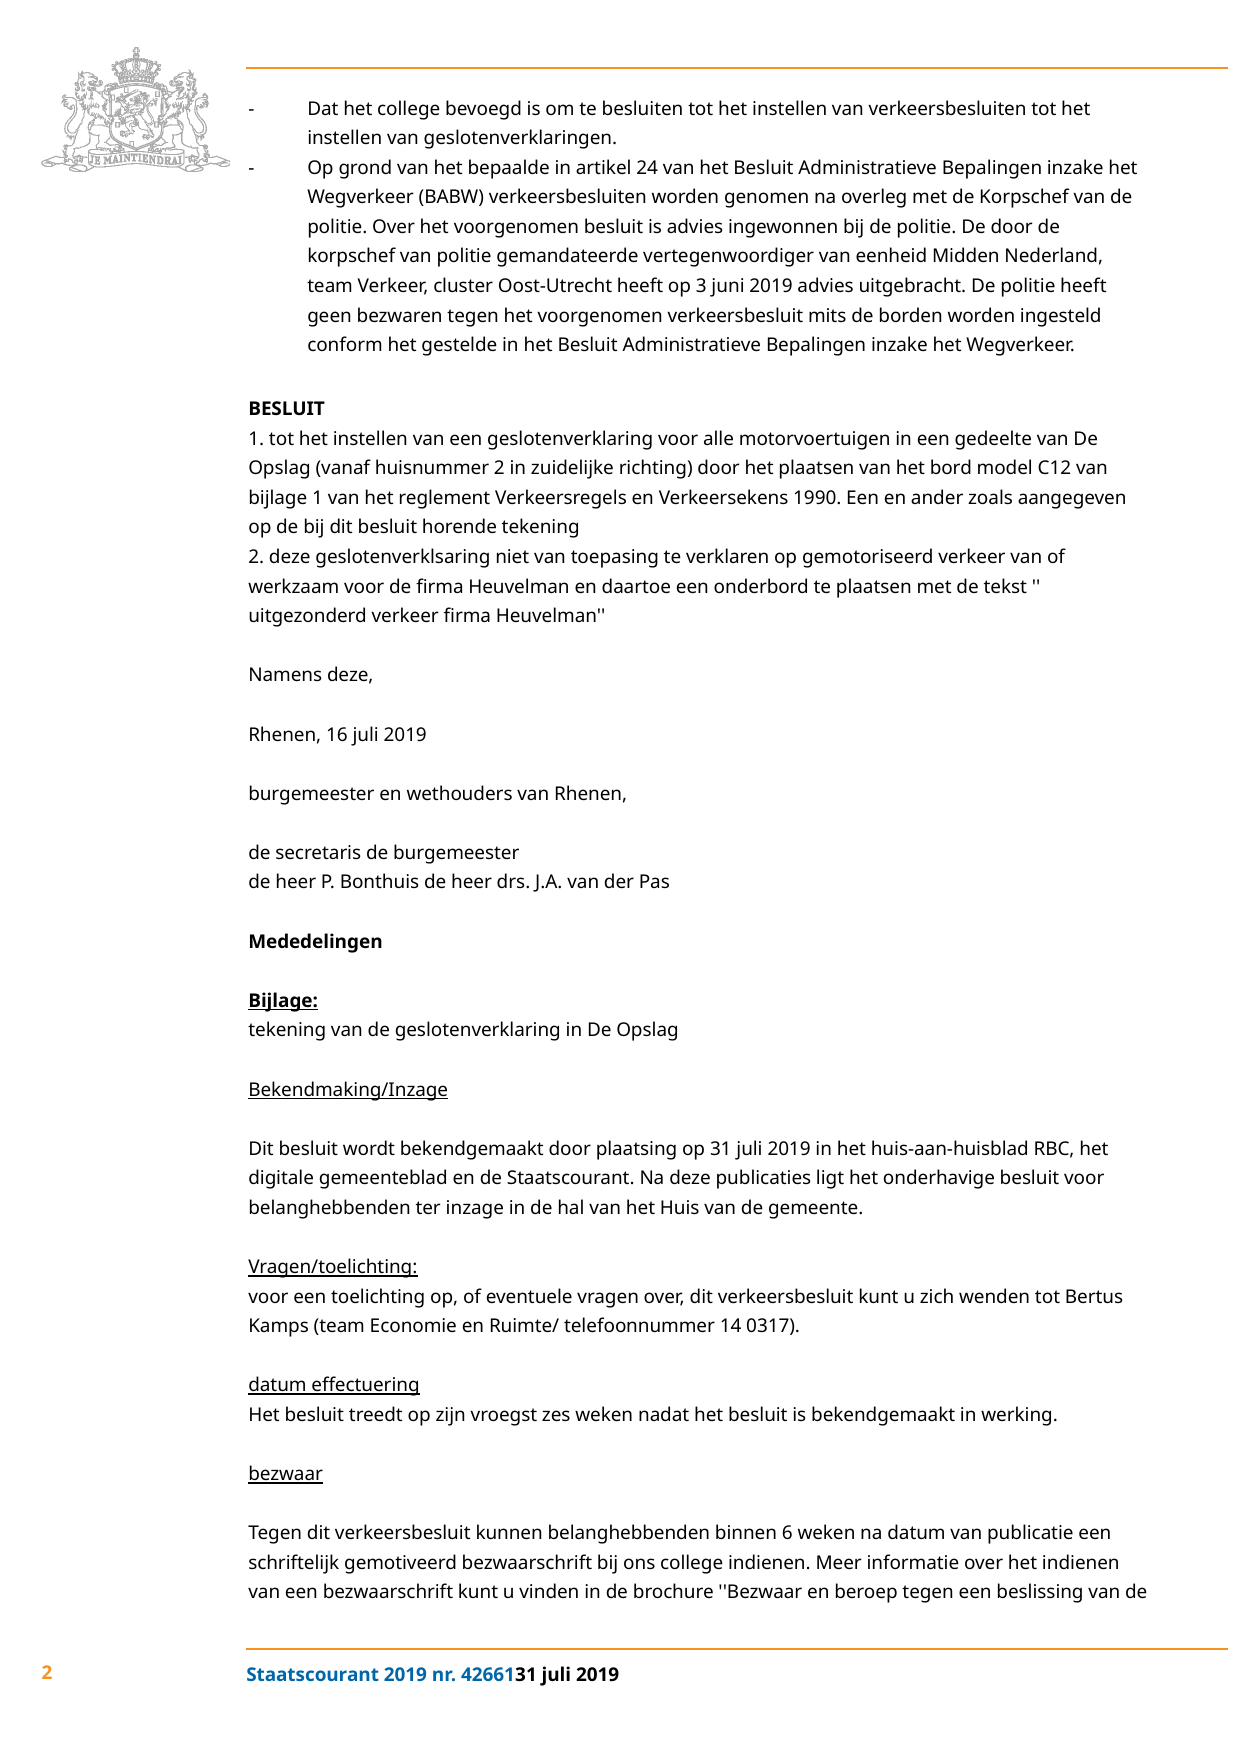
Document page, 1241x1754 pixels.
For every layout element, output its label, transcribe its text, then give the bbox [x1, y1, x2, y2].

text 1. tot het instellen van een geslotenverklaring voor alle motorvoertuigen in een gedeelte van De Opslag (vanaf huisnummer 2 in zuidelijke richting) door het plaatsen van het bord model C12 van bijlage 1 van het reglement Verkeersregels en Verkeersekens 1990. Een en ander zoals aangegeven op de bij dit besluit horende tekening [248, 425, 1152, 539]
text BESLUIT [248, 395, 1152, 421]
text voor een toelichting op, of eventuele vragen over, dit verkeersbesluit kunt u zich wenden tot Bertus Kamps (team Economie en Ruimte/ telefoonnummer 14 0317). [248, 1283, 1152, 1338]
text burgemeester en wethouders van Rhenen, [248, 780, 1152, 806]
text Vragen/toelichting: [248, 1253, 1152, 1279]
text bezwaar [248, 1460, 1152, 1486]
text de heer P. Bonthuis de heer drs. J.A. van der Pas [248, 869, 1152, 894]
text Bekendmaking/Inzage [248, 1076, 1152, 1102]
text 2. deze geslotenverklsaring niet van toepasing te verklaren op gemotoriseerd verkeer van of werkzaam voor de firma Heuvelman en daartoe een onderbord te plaatsen met de tekst '' uitgezonderd verkeer firma Heuvelman'' [248, 543, 1152, 628]
text Tegen dit verkeersbesluit kunnen belanghebbenden binnen 6 weken na datum van publicatie een schriftelijk gemotiveerd bezwaarschrift bij ons college indienen. Meer informatie over het indienen van een bezwaarschrift kunt u vinden in de brochure ''Bezwaar en beroep tegen een beslissing van de [248, 1519, 1152, 1604]
text Dit besluit wordt bekendgemaakt door plaatsing op 31 juli 2019 in het huis-aan-huisblad RBC, het digitale gemeenteblad en de Staatscourant. Na deze publicaties ligt het onderhavige besluit voor belanghebbenden ter inzage in de hal van het Huis van de gemeente. [248, 1135, 1152, 1220]
text Het besluit treedt op zijn vroegst zes weken nadat het besluit is bekendgemaakt in werking. [248, 1401, 1152, 1427]
text tekening van de geslotenverklaring in De Opslag [248, 1017, 1152, 1042]
text Rhenen, 16 juli 2019 [248, 721, 1152, 747]
list Op grond van het bepaalde in artikel 24 van het Besluit Administratieve Bepalingen inzake het Wegverkeer (BABW) verkeersbesluiten worden genomen na overleg met de Korpschef van de politie. Over het voorgenomen besluit is advies ingewonnen bij de politie. De door de korpschef van politie gemandateerde vertegenwoordiger van eenheid Midden Nederland, team Verkeer, cluster Oost-Utrecht heeft op 3 juni 2019 advies uitgebracht. De politie heeft geen bezwaren tegen het voorgenomen verkeersbesluit mits de borden worden ingesteld conform het gestelde in het Besluit Administratieve Bepalingen inzake het Wegverkeer. [248, 154, 1152, 357]
text Bijlage: [248, 987, 1152, 1013]
text de secretaris de burgemeester [248, 839, 1152, 865]
text datum effectuering [248, 1372, 1152, 1397]
text Mededelingen [248, 928, 1152, 954]
list Dat het college bevoegd is om te besluiten tot het instellen van verkeersbesluiten tot het instellen van geslotenverklaringen. [248, 95, 1152, 150]
text Namens deze, [248, 662, 1152, 687]
picture [41, 47, 231, 172]
